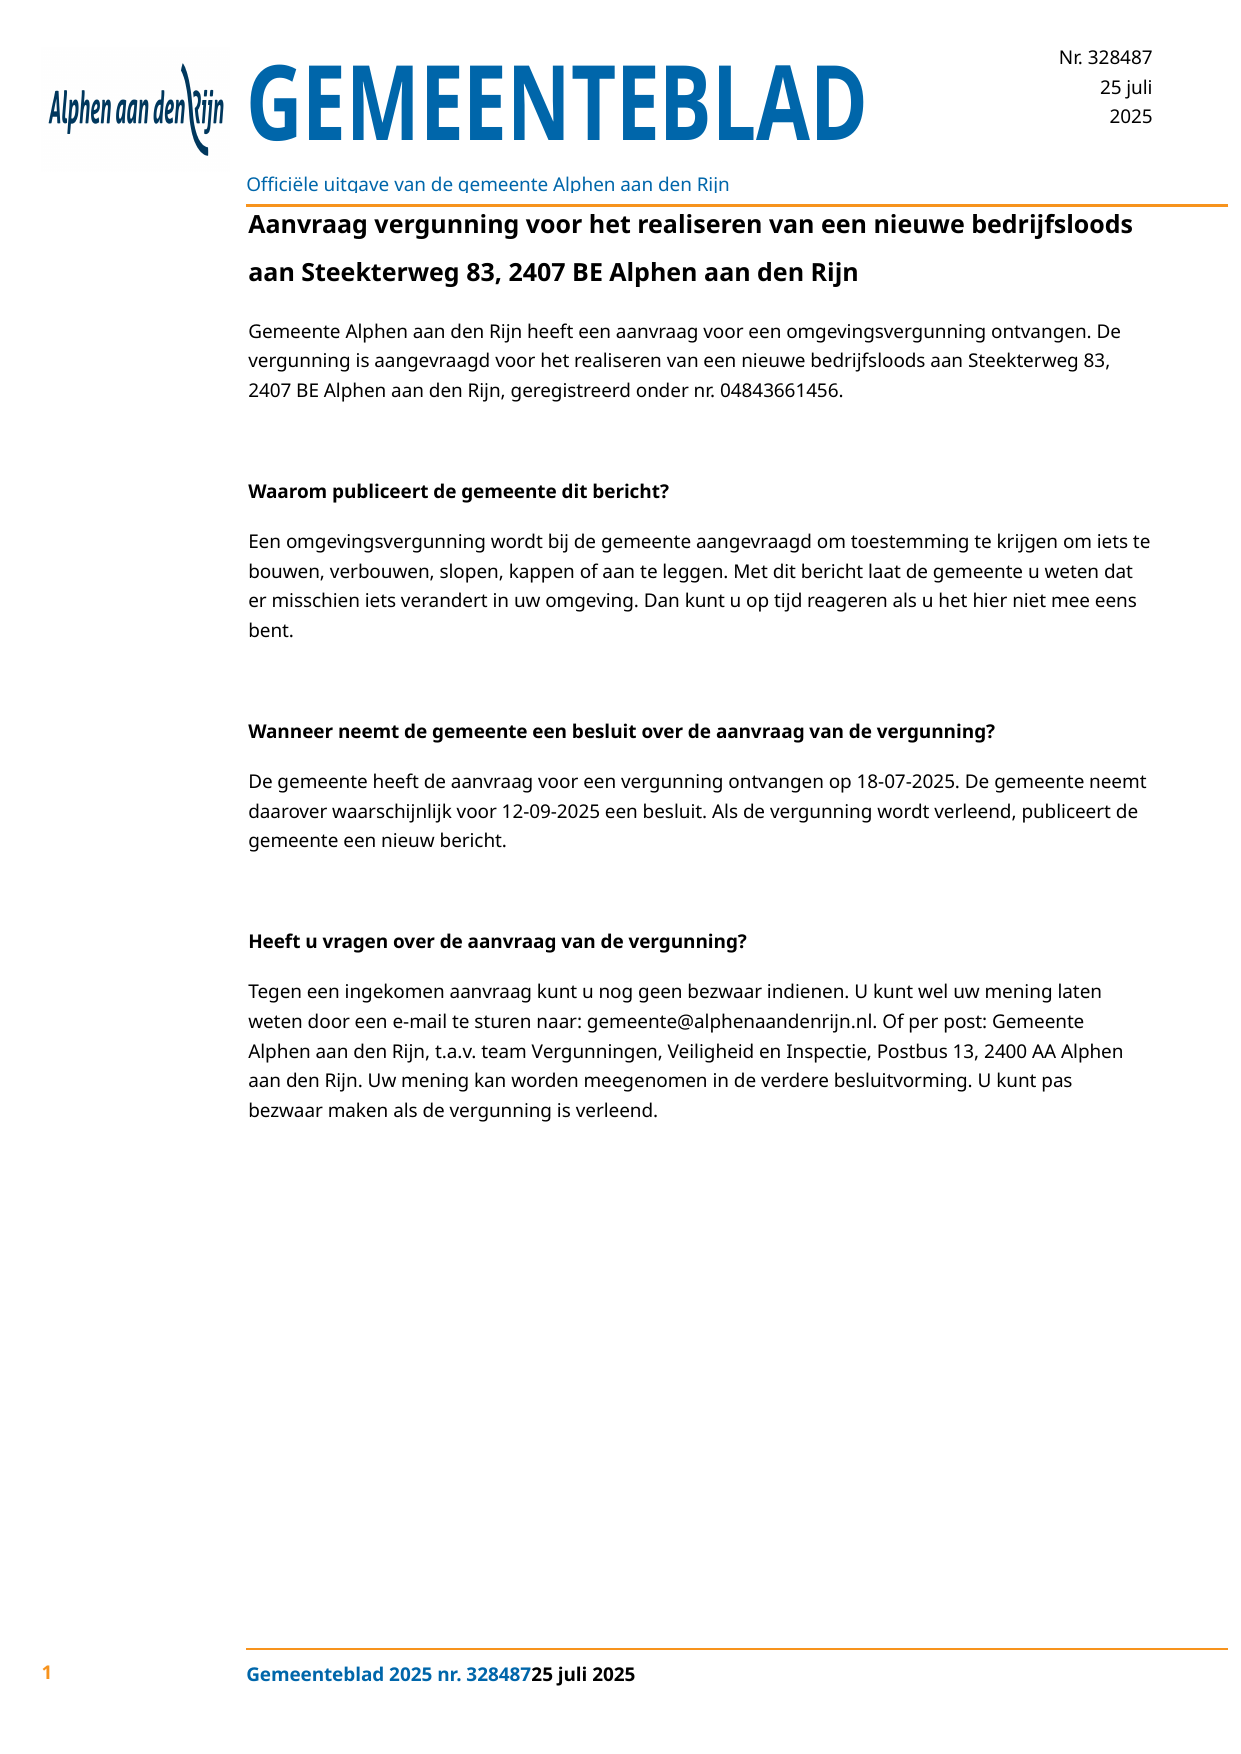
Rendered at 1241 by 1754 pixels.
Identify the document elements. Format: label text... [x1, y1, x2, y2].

text De gemeente heeft de aanvraag voor een vergunning ontvangen op 18-07-2025. De gemeente neemt daarover waarschijnlijk voor 12-09-2025 een besluit. Als de vergunning wordt verleend, publiceert de gemeente een nieuw bericht. [248, 768, 1152, 853]
text Gemeente Alphen aan den Rijn heeft een aanvraag voor een omgevingsvergunning ontvangen. De vergunning is aangevraagd voor het realiseren van een nieuwe bedrijfsloods aan Steekterweg 83, 2407 BE Alphen aan den Rijn, geregistreerd onder nr. 04843661456. [248, 318, 1152, 403]
text Wanneer neemt de gemeente een besluit over de aanvraag van de vergunning? [248, 718, 1152, 744]
text Aanvraag vergunning voor het realiseren van een nieuwe bedrijfsloods aan Steekterweg 83, 2407 BE Alphen aan den Rijn [248, 207, 1152, 288]
text Heeft u vragen over de aanvraag van de vergunning? [248, 928, 1152, 954]
picture [41, 47, 231, 172]
text Waarom publiceert de gemeente dit bericht? [248, 478, 1152, 504]
text Tegen een ingekomen aanvraag kunt u nog geen bezwaar indienen. U kunt wel uw mening laten weten door een e-mail te sturen naar: gemeente@alphenaandenrijn.nl. Of per post: Gemeente Alphen aan den Rijn, t.a.v. team Vergunningen, Veiligheid en Inspectie, Postbus 13, 2400 AA Alphen aan den Rijn. Uw mening kan worden meegenomen in de verdere besluitvorming. U kunt pas bezwaar maken als de vergunning is verleend. [248, 979, 1152, 1123]
text Een omgevingsvergunning wordt bij de gemeente aangevraagd om toestemming te krijgen om iets te bouwen, verbouwen, slopen, kappen of aan te leggen. Met dit bericht laat de gemeente u weten dat er misschien iets verandert in uw omgeving. Dan kunt u op tijd reageren als u het hier niet mee eens bent. [248, 528, 1152, 643]
